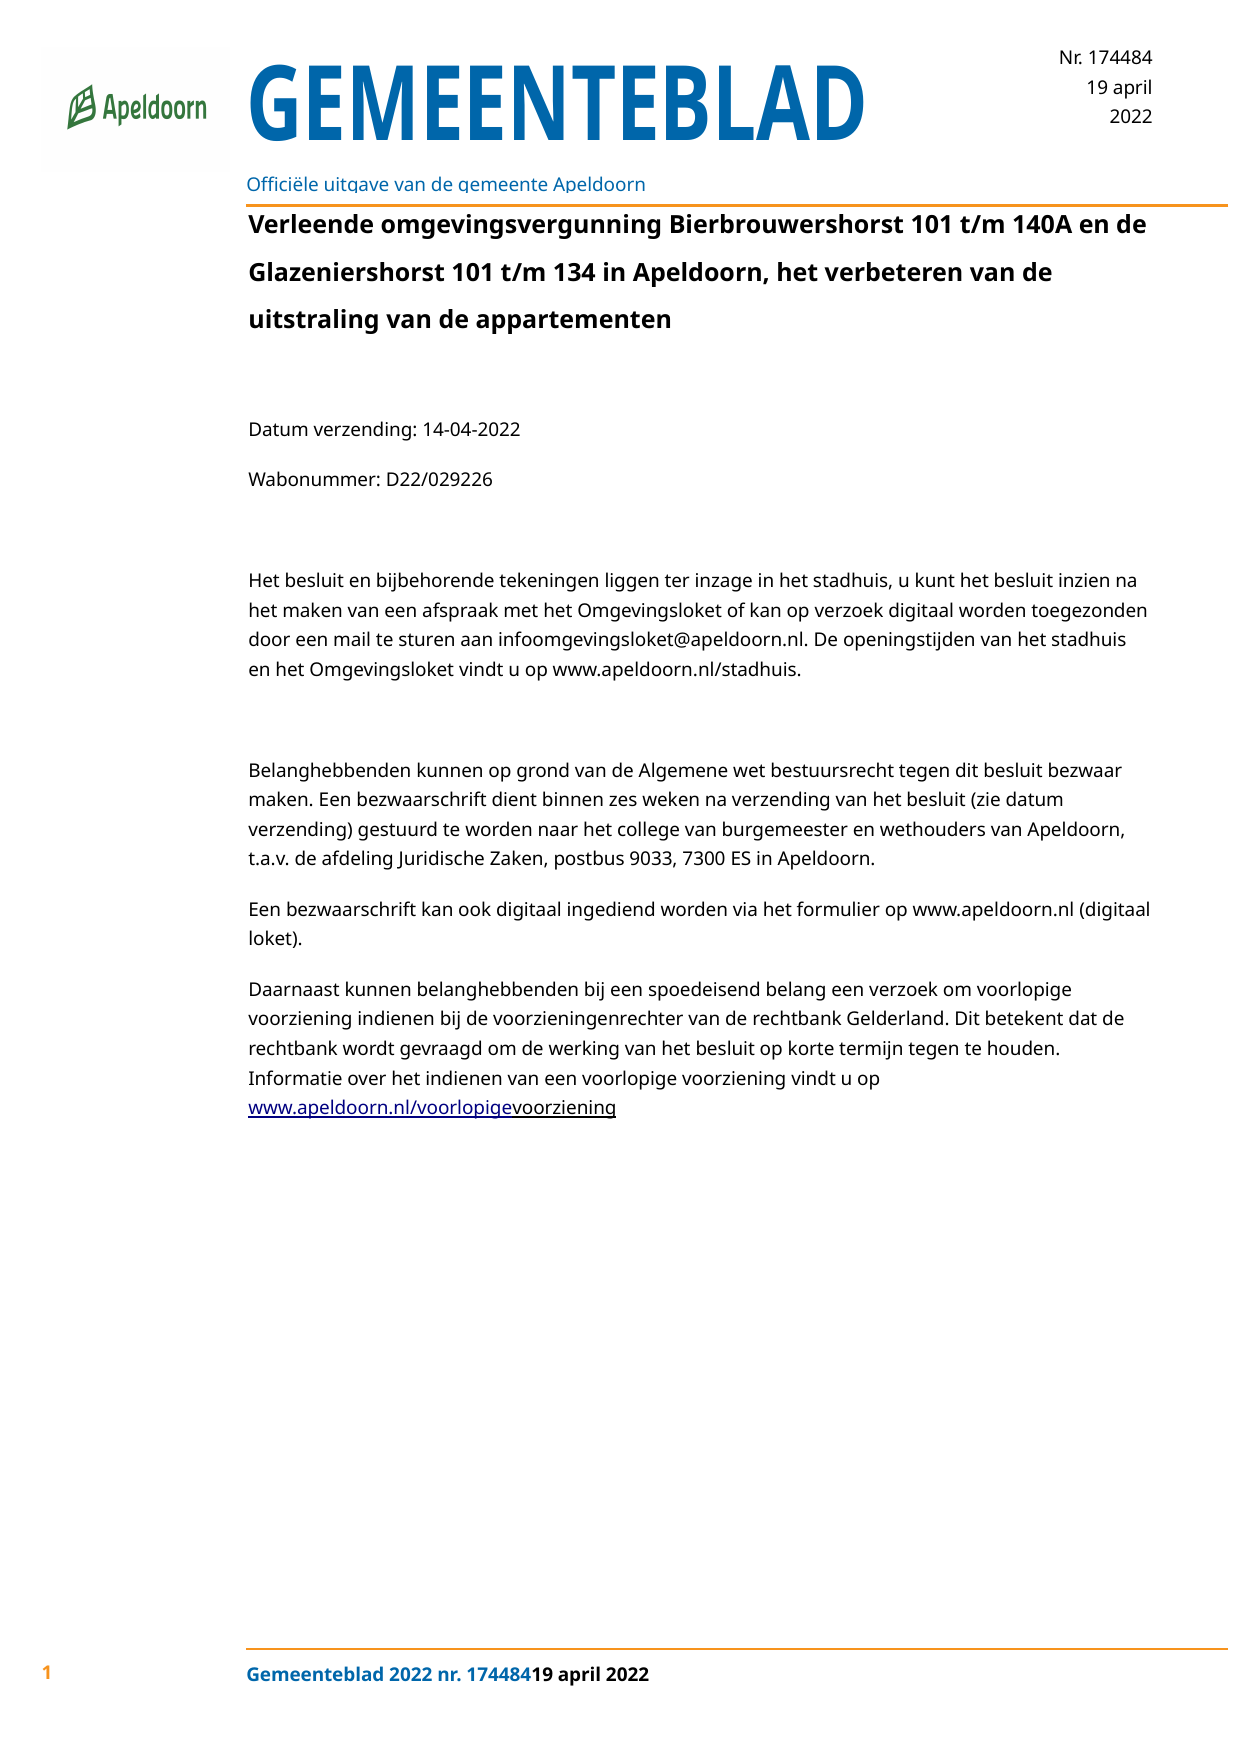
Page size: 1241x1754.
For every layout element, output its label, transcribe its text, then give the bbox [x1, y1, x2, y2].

text Het besluit en bijbehorende tekeningen liggen ter inzage in het stadhuis, u kunt het besluit inzien na het maken van een afspraak met het Omgevingsloket of kan op verzoek digitaal worden toegezonden door een mail te sturen aan infoomgevingsloket@apeldoorn.nl. De openingstijden van het stadhuis en het Omgevingsloket vindt u op www.apeldoorn.nl/stadhuis. [248, 567, 1152, 682]
text Wabonummer: D22/029226 [248, 466, 1152, 492]
text Daarnaast kunnen belanghebbenden bij een spoedeisend belang een verzoek om voorlopige voorziening indienen bij de voorzieningenrechter van de rechtbank Gelderland. Dit betekent dat de rechtbank wordt gevraagd om de werking van het besluit op korte termijn tegen te houden. Informatie over het indienen van een voorlopige voorziening vindt u op www.apeldoorn.nl/voorlopigevoorziening [248, 976, 1152, 1120]
text Datum verzending: 14-04-2022 [248, 416, 1152, 442]
text Een bezwaarschrift kan ook digitaal ingediend worden via het formulier op www.apeldoorn.nl (digitaal loket). [248, 896, 1152, 951]
text Verleende omgevingsvergunning Bierbrouwershorst 101 t/m 140A en de Glazeniershorst 101 t/m 134 in Apeldoorn, het verbeteren van de uitstraling van de appartementen [248, 207, 1152, 336]
picture [41, 47, 231, 172]
text Belanghebbenden kunnen op grond van de Algemene wet bestuursrecht tegen dit besluit bezwaar maken. Een bezwaarschrift dient binnen zes weken na verzending van het besluit (zie datum verzending) gestuurd te worden naar het college van burgemeester en wethouders van Apeldoorn, t.a.v. de afdeling Juridische Zaken, postbus 9033, 7300 ES in Apeldoorn. [248, 757, 1152, 871]
